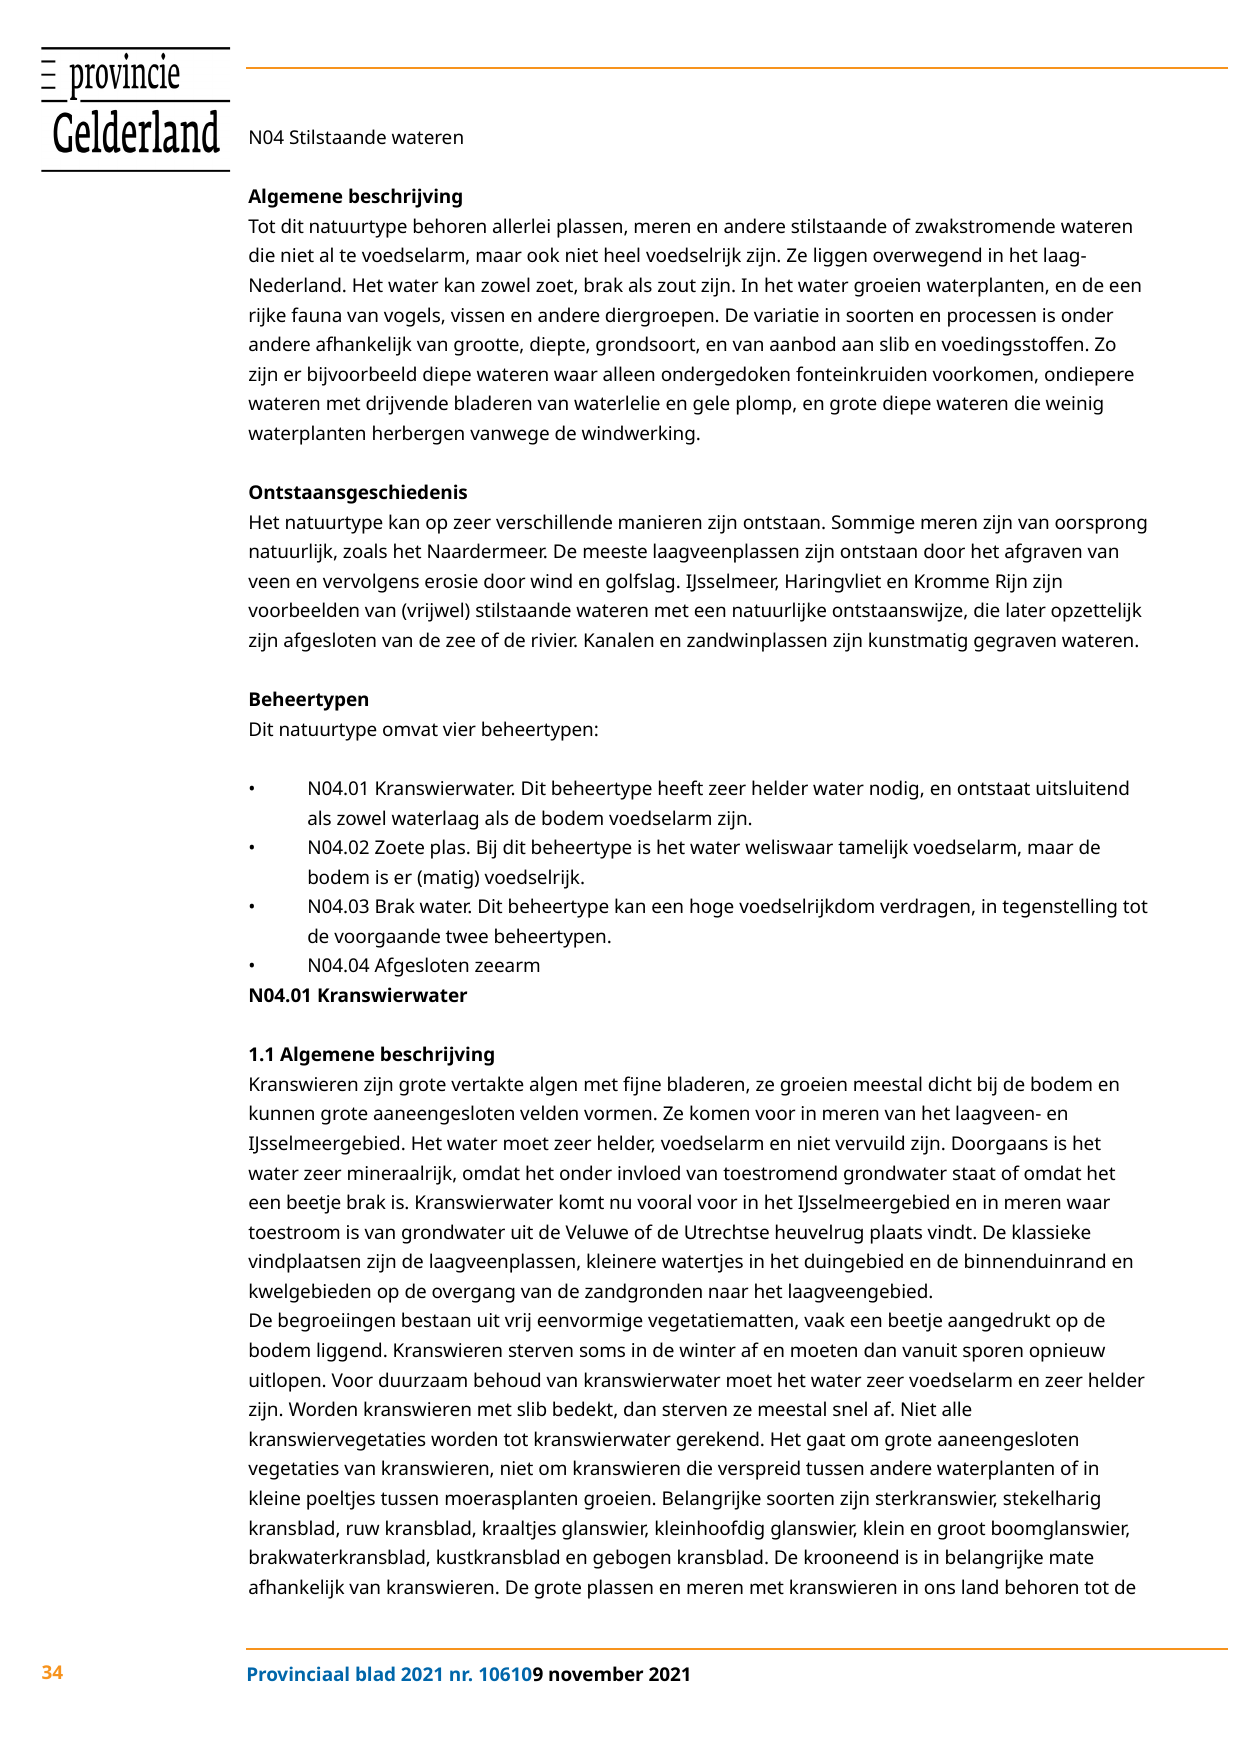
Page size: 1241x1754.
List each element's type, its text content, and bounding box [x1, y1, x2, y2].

text Het natuurtype kan op zeer verschillende manieren zijn ontstaan. Sommige meren zijn van oorsprong natuurlijk, zoals het Naardermeer. De meeste laagveenplassen zijn ontstaan door het afgraven van veen en vervolgens erosie door wind en golfslag. IJsselmeer, Haringvliet en Kromme Rijn zijn voorbeelden van (vrijwel) stilstaande wateren met een natuurlijke ontstaanswijze, die later opzettelijk zijn afgesloten van de zee of de rivier. Kanalen en zandwinplassen zijn kunstmatig gegraven wateren. [248, 509, 1152, 653]
text Ontstaansgeschiedenis [248, 479, 1152, 505]
list N04.02 Zoete plas. Bij dit beheertype is het water weliswaar tamelijk voedselarm, maar de bodem is er (matig) voedselrijk. [248, 834, 1152, 890]
text N04.01 Kranswierwater [248, 982, 1152, 1008]
list N04.01 Kranswierwater. Dit beheertype heeft zeer helder water nodig, en ontstaat uitsluitend als zowel waterlaag als de bodem voedselarm zijn. [248, 775, 1152, 831]
text N04 Stilstaande wateren [248, 124, 1152, 150]
list N04.04 Afgesloten zeearm [248, 953, 1152, 978]
text Kranswieren zijn grote vertakte algen met fijne bladeren, ze groeien meestal dicht bij de bodem en kunnen grote aaneengesloten velden vormen. Ze komen voor in meren van het laagveen- en IJsselmeergebied. Het water moet zeer helder, voedselarm en niet vervuild zijn. Doorgaans is het water zeer mineraalrijk, omdat het onder invloed van toestromend grondwater staat of omdat het een beetje brak is. Kranswierwater komt nu vooral voor in het IJsselmeergebied en in meren waar toestroom is van grondwater uit de Veluwe of de Utrechtse heuvelrug plaats vindt. De klassieke vindplaatsen zijn de laagveenplassen, kleinere watertjes in het duingebied en de binnenduinrand en kwelgebieden op de overgang van de zandgronden naar het laagveengebied. [248, 1071, 1152, 1304]
text 1.1 Algemene beschrijving [248, 1041, 1152, 1067]
list N04.03 Brak water. Dit beheertype kan een hoge voedselrijkdom verdragen, in tegenstelling tot de voorgaande twee beheertypen. [248, 893, 1152, 949]
text Tot dit natuurtype behoren allerlei plassen, meren en andere stilstaande of zwakstromende wateren die niet al te voedselarm, maar ook niet heel voedselrijk zijn. Ze liggen overwegend in het laag-Nederland. Het water kan zowel zoet, brak als zout zijn. In het water groeien waterplanten, en de een rijke fauna van vogels, vissen en andere diergroepen. De variatie in soorten en processen is onder andere afhankelijk van grootte, diepte, grondsoort, en van aanbod aan slib en voedingsstoffen. Zo zijn er bijvoorbeeld diepe wateren waar alleen ondergedoken fonteinkruiden voorkomen, ondiepere wateren met drijvende bladeren van waterlelie en gele plomp, en grote diepe wateren die weinig waterplanten herbergen vanwege de windwerking. [248, 213, 1152, 446]
text De begroeiingen bestaan uit vrij eenvormige vegetatiematten, vaak een beetje aangedrukt op de bodem liggend. Kranswieren sterven soms in de winter af en moeten dan vanuit sporen opnieuw uitlopen. Voor duurzaam behoud van kranswierwater moet het water zeer voedselarm en zeer helder zijn. Worden kranswieren met slib bedekt, dan sterven ze meestal snel af. Niet alle kranswiervegetaties worden tot kranswierwater gerekend. Het gaat om grote aaneengesloten vegetaties van kranswieren, niet om kranswieren die verspreid tussen andere waterplanten of in kleine poeltjes tussen moerasplanten groeien. Belangrijke soorten zijn sterkranswier, stekelharig kransblad, ruw kransblad, kraaltjes glanswier, kleinhoofdig glanswier, klein en groot boomglanswier, brakwaterkransblad, kustkransblad en gebogen kransblad. De krooneend is in belangrijke mate afhankelijk van kranswieren. De grote plassen en meren met kranswieren in ons land behoren tot de [248, 1308, 1152, 1600]
text Algemene beschrijving [248, 183, 1152, 209]
picture [41, 47, 231, 172]
text Beheertypen [248, 686, 1152, 712]
text Dit natuurtype omvat vier beheertypen: [248, 716, 1152, 742]
